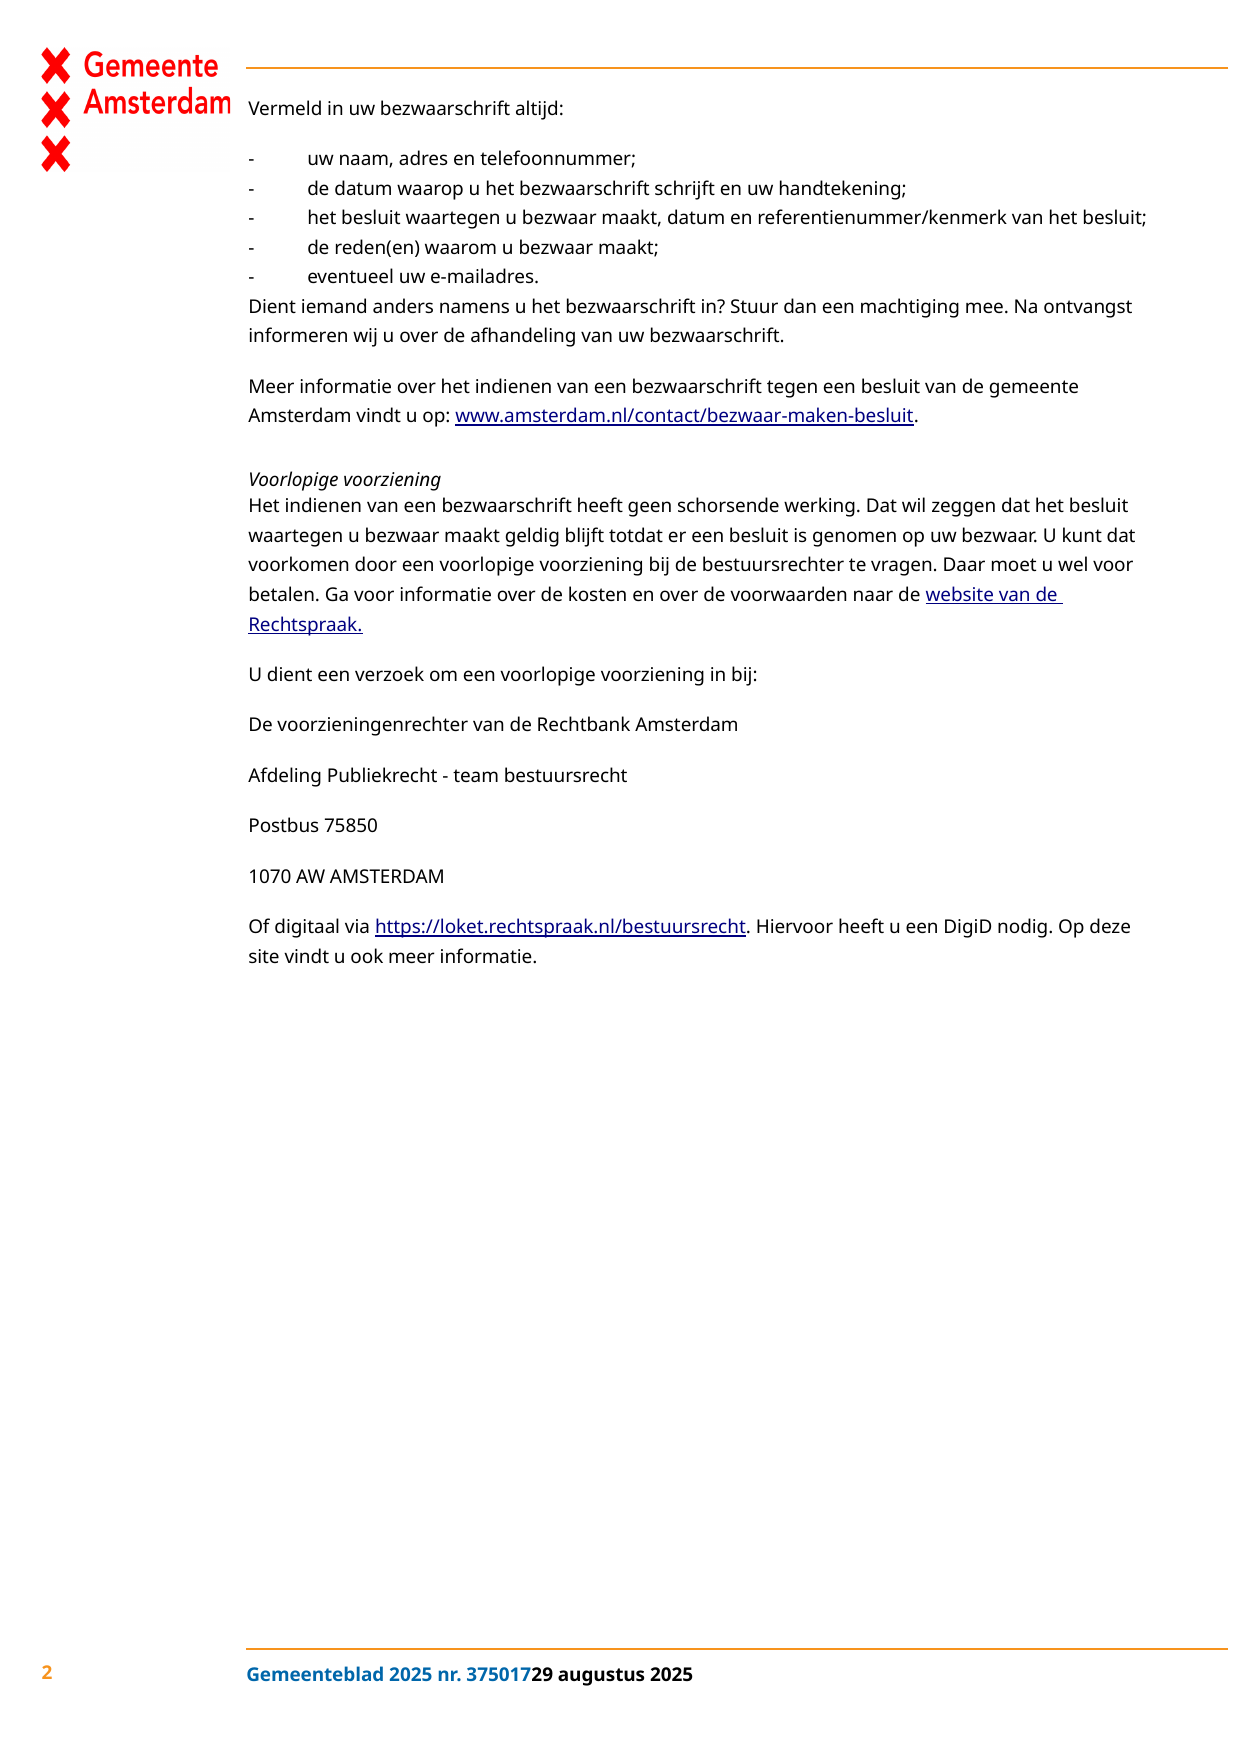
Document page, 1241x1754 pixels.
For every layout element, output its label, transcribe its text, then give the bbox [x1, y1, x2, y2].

text Postbus 75850 [248, 812, 1152, 838]
text U dient een verzoek om een voorlopige voorziening in bij: [248, 661, 1152, 687]
list de datum waarop u het bezwaarschrift schrijft en uw handtekening; [248, 175, 1152, 201]
text Afdeling Publiekrecht - team bestuursrecht [248, 762, 1152, 788]
text Dient iemand anders namens u het bezwaarschrift in? Stuur dan een machtiging mee. Na ontvangst informeren wij u over de afhandeling van uw bezwaarschrift. [248, 293, 1152, 348]
text 1070 AW AMSTERDAM [248, 863, 1152, 888]
text Voorlopige voorziening [248, 467, 1152, 492]
text Het indienen van een bezwaarschrift heeft geen schorsende werking. Dat wil zeggen dat het besluit waartegen u bezwaar maakt geldig blijft totdat er een besluit is genomen op uw bezwaar. U kunt dat voorkomen door een voorlopige voorziening bij de bestuursrechter te vragen. Daar moet u wel voor betalen. Ga voor informatie over de kosten en over de voorwaarden naar de website van de Rechtspraak. [248, 492, 1152, 636]
picture [41, 47, 231, 172]
list de reden(en) waarom u bezwaar maakt; [248, 234, 1152, 260]
text De voorzieningenrechter van de Rechtbank Amsterdam [248, 712, 1152, 737]
text Meer informatie over het indienen van een bezwaarschrift tegen een besluit van de gemeente Amsterdam vindt u op: www.amsterdam.nl/contact/bezwaar-maken-besluit. [248, 373, 1152, 428]
text Vermeld in uw bezwaarschrift altijd: [248, 95, 1152, 121]
text Of digitaal via https://loket.rechtspraak.nl/bestuursrecht. Hiervoor heeft u een DigiD nodig. Op deze site vindt u ook meer informatie. [248, 913, 1152, 968]
list het besluit waartegen u bezwaar maakt, datum en referentienummer/kenmerk van het besluit; [248, 204, 1152, 230]
list eventueel uw e-mailadres. [248, 263, 1152, 289]
list uw naam, adres en telefoonnummer; [248, 145, 1152, 171]
